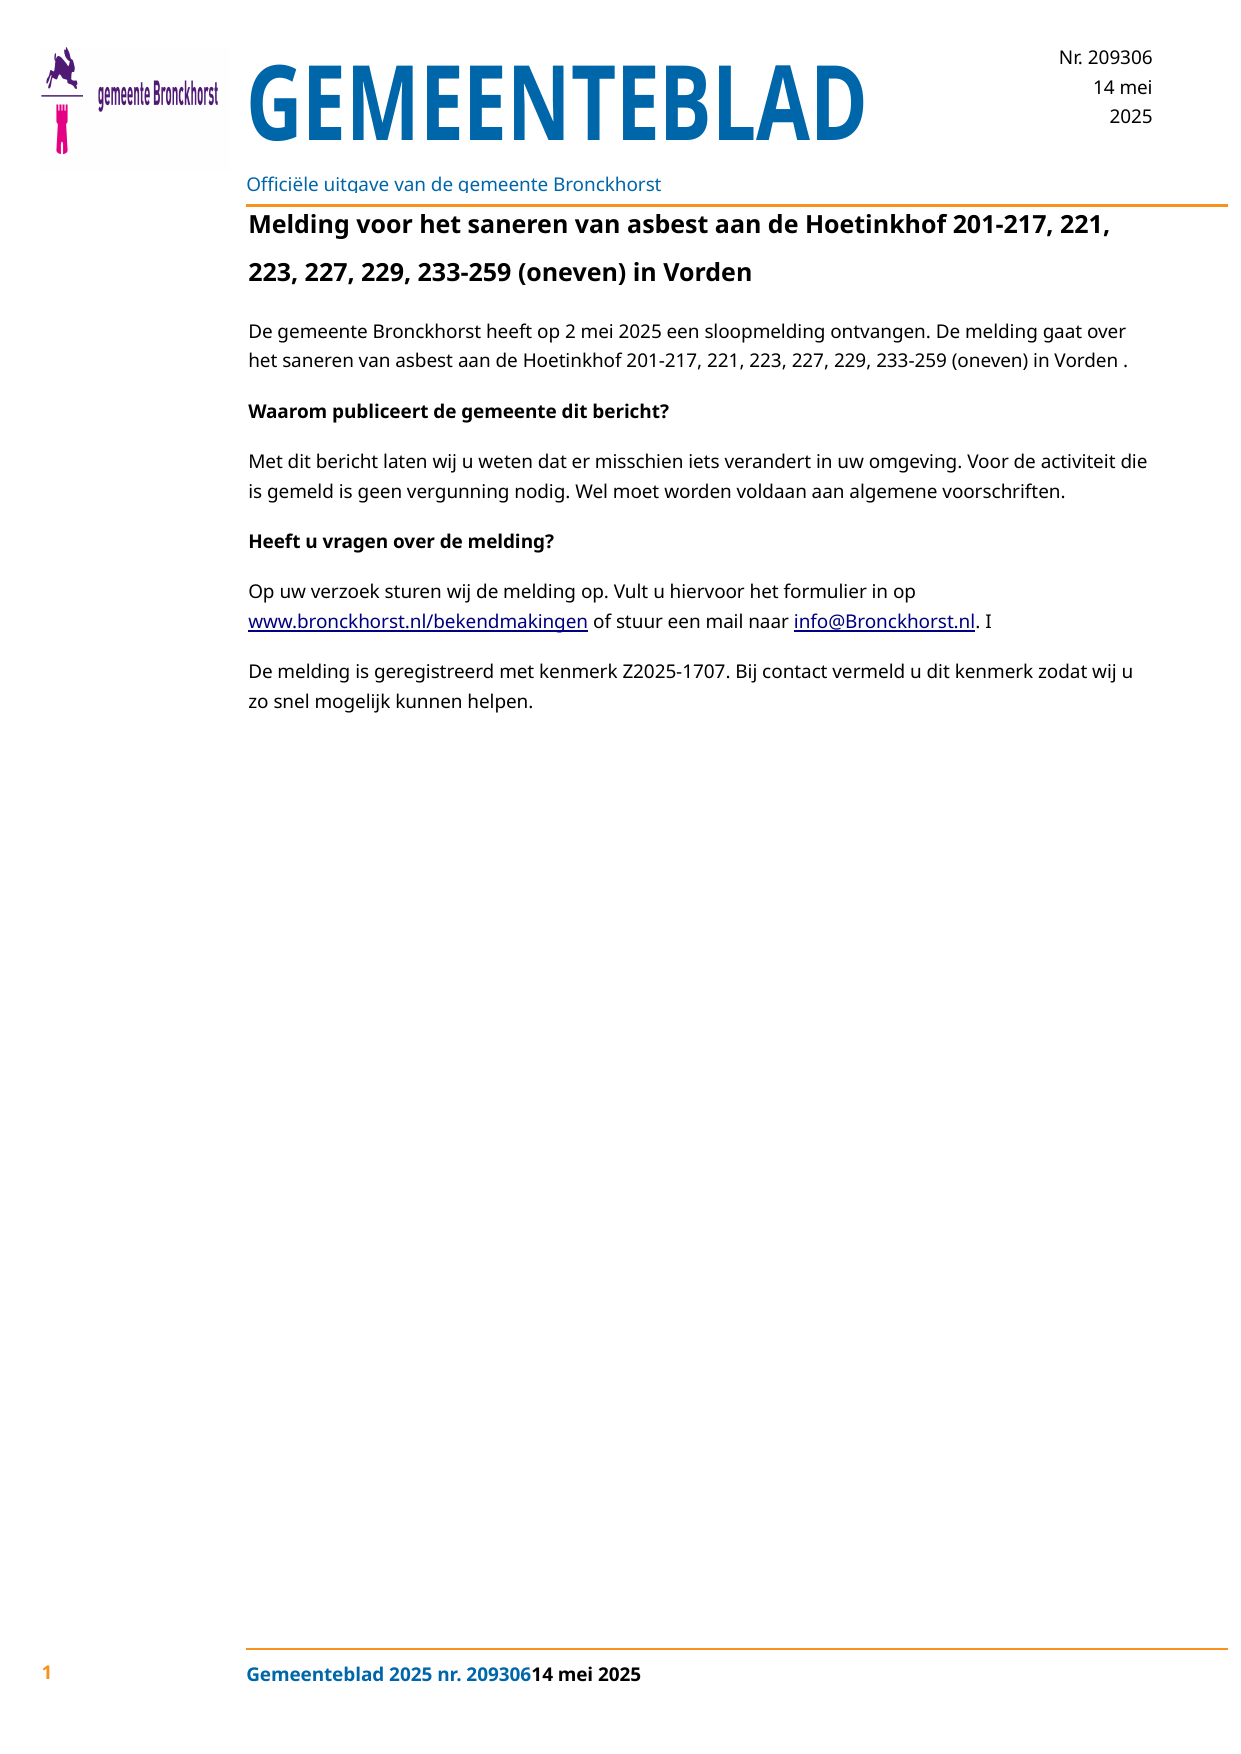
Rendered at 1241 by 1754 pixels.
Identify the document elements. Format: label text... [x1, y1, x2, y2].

picture [41, 47, 231, 172]
text Melding voor het saneren van asbest aan de Hoetinkhof 201-217, 221, 223, 227, 229, 233-259 (oneven) in Vorden [248, 207, 1152, 288]
text Waarom publiceert de gemeente dit bericht? [248, 398, 1152, 424]
text De gemeente Bronckhorst heeft op 2 mei 2025 een sloopmelding ontvangen. De melding gaat over het saneren van asbest aan de Hoetinkhof 201-217, 221, 223, 227, 229, 233-259 (oneven) in Vorden . [248, 318, 1152, 373]
text De melding is geregistreerd met kenmerk Z2025-1707. Bij contact vermeld u dit kenmerk zodat wij u zo snel mogelijk kunnen helpen. [248, 659, 1152, 714]
text Op uw verzoek sturen wij de melding op. Vult u hiervoor het formulier in op www.bronckhorst.nl/bekendmakingen of stuur een mail naar info@Bronckhorst.nl. I [248, 579, 1152, 634]
text Met dit bericht laten wij u weten dat er misschien iets verandert in uw omgeving. Voor de activiteit die is gemeld is geen vergunning nodig. Wel moet worden voldaan aan algemene voorschriften. [248, 448, 1152, 504]
text Heeft u vragen over de melding? [248, 528, 1152, 554]
